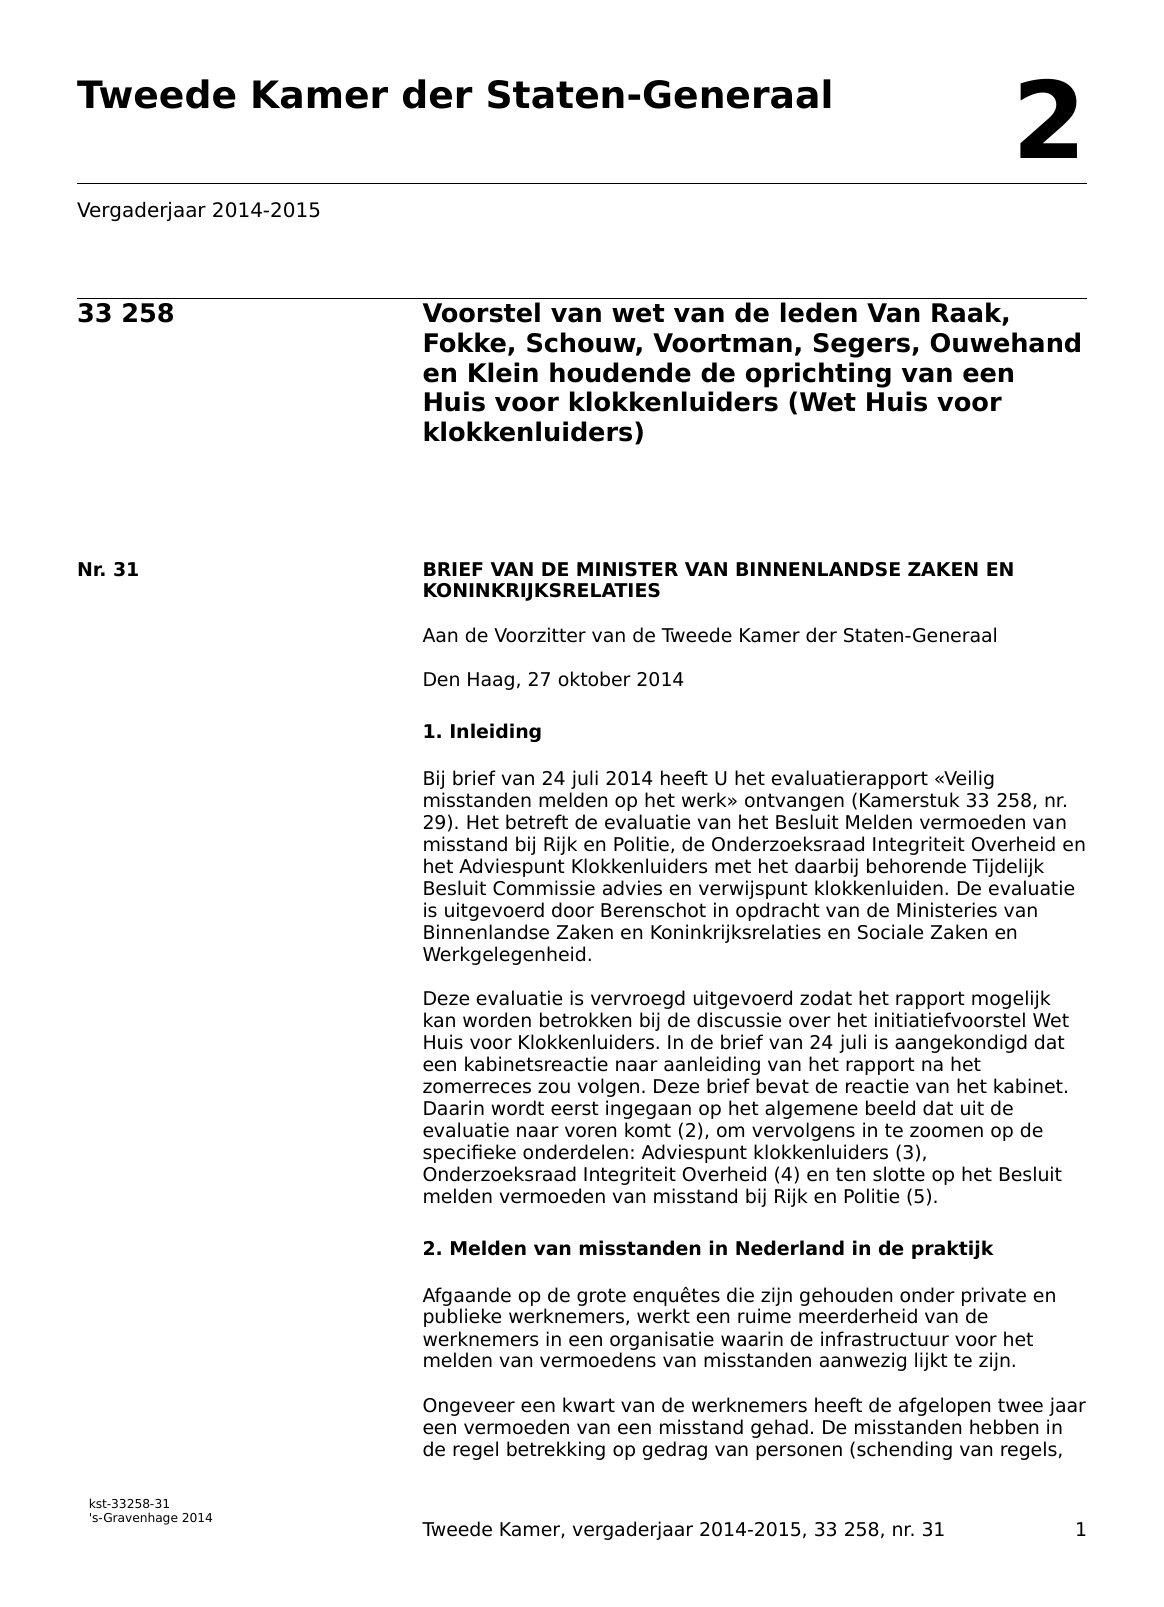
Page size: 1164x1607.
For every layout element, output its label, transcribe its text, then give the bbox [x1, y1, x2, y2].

subtitle 1. Inleiding [422, 721, 1087, 743]
table_header Tweede Kamer der Staten-Generaal [77, 59, 886, 183]
text Afgaande op de grote enquêtes die zijn gehouden onder private en publieke werknemers, werkt een ruime meerderheid van de werknemers in een organisatie waarin de infrastructuur voor het melden van vermoedens van misstanden aanwezig lijkt te zijn. [422, 1284, 1087, 1372]
text Deze evaluatie is vervroegd uitgevoerd zodat het rapport mogelijk kan worden betrokken bij de discussie over het initiatiefvoorstel Wet Huis voor Klokkenluiders. In de brief van 24 juli is aangekondigd dat een kabinetsreactie naar aanleiding van het rapport na het zomerreces zou volgen. Deze brief bevat de reactie van het kabinet. Daarin wordt eerst ingegaan op het algemene beeld dat uit de evaluatie naar voren komt (2), om vervolgens in te zoomen op de specifieke onderdelen: Adviespunt klokkenluiders (3), Onderzoeksraad Integriteit Overheid (4) en ten slotte op het Besluit melden vermoeden van misstand bij Rijk en Politie (5). [422, 988, 1087, 1207]
table_header 2 [886, 59, 1087, 183]
text Bij brief van 24 juli 2014 heeft U het evaluatierapport «Veilig misstanden melden op het werk» ontvangen (Kamerstuk 33 258, nr. 29). Het betreft de evaluatie van het Besluit Melden vermoeden van misstand bij Rijk en Politie, de Onderzoeksraad Integriteit Overheid en het Adviespunt Klokkenluiders met het daarbij behorende Tijdelijk Besluit Commissie advies en verwijspunt klokkenluiden. De evaluatie is uitgevoerd door Berenschot in opdracht van de Ministeries van Binnenlandse Zaken en Koninkrijksrelaties en Sociale Zaken en Werkgelegenheid. [422, 768, 1087, 966]
subtitle Nr. 31 BRIEF VAN DE MINISTER VAN BINNENLANDSE ZAKEN EN KONINKRIJKSRELATIES [77, 558, 1087, 602]
subtitle 33 258 Voorstel van wet van de leden Van Raak, Fokke, Schouw, Voortman, Segers, Ouwehand en Klein houdende de oprichting van een Huis voor klokkenluiders (Wet Huis voor klokkenluiders) [77, 299, 1087, 447]
text kst-33258-31 [88, 1497, 323, 1511]
text Den Haag, 27 oktober 2014 [422, 669, 1087, 691]
table_cell Vergaderjaar 2014-2015 [77, 184, 1087, 298]
subtitle 2. Melden van misstanden in Nederland in de praktijk [422, 1237, 1087, 1259]
text Ongeveer een kwart van de werknemers heeft de afgelopen twee jaar een vermoeden van een misstand gehad. De misstanden hebben in de regel betrekking op gedrag van personen (schending van regels, [422, 1394, 1087, 1461]
text 's-Gravenhage 2014 [88, 1511, 323, 1525]
text Aan de Voorzitter van de Tweede Kamer der Staten-Generaal [422, 624, 1087, 647]
